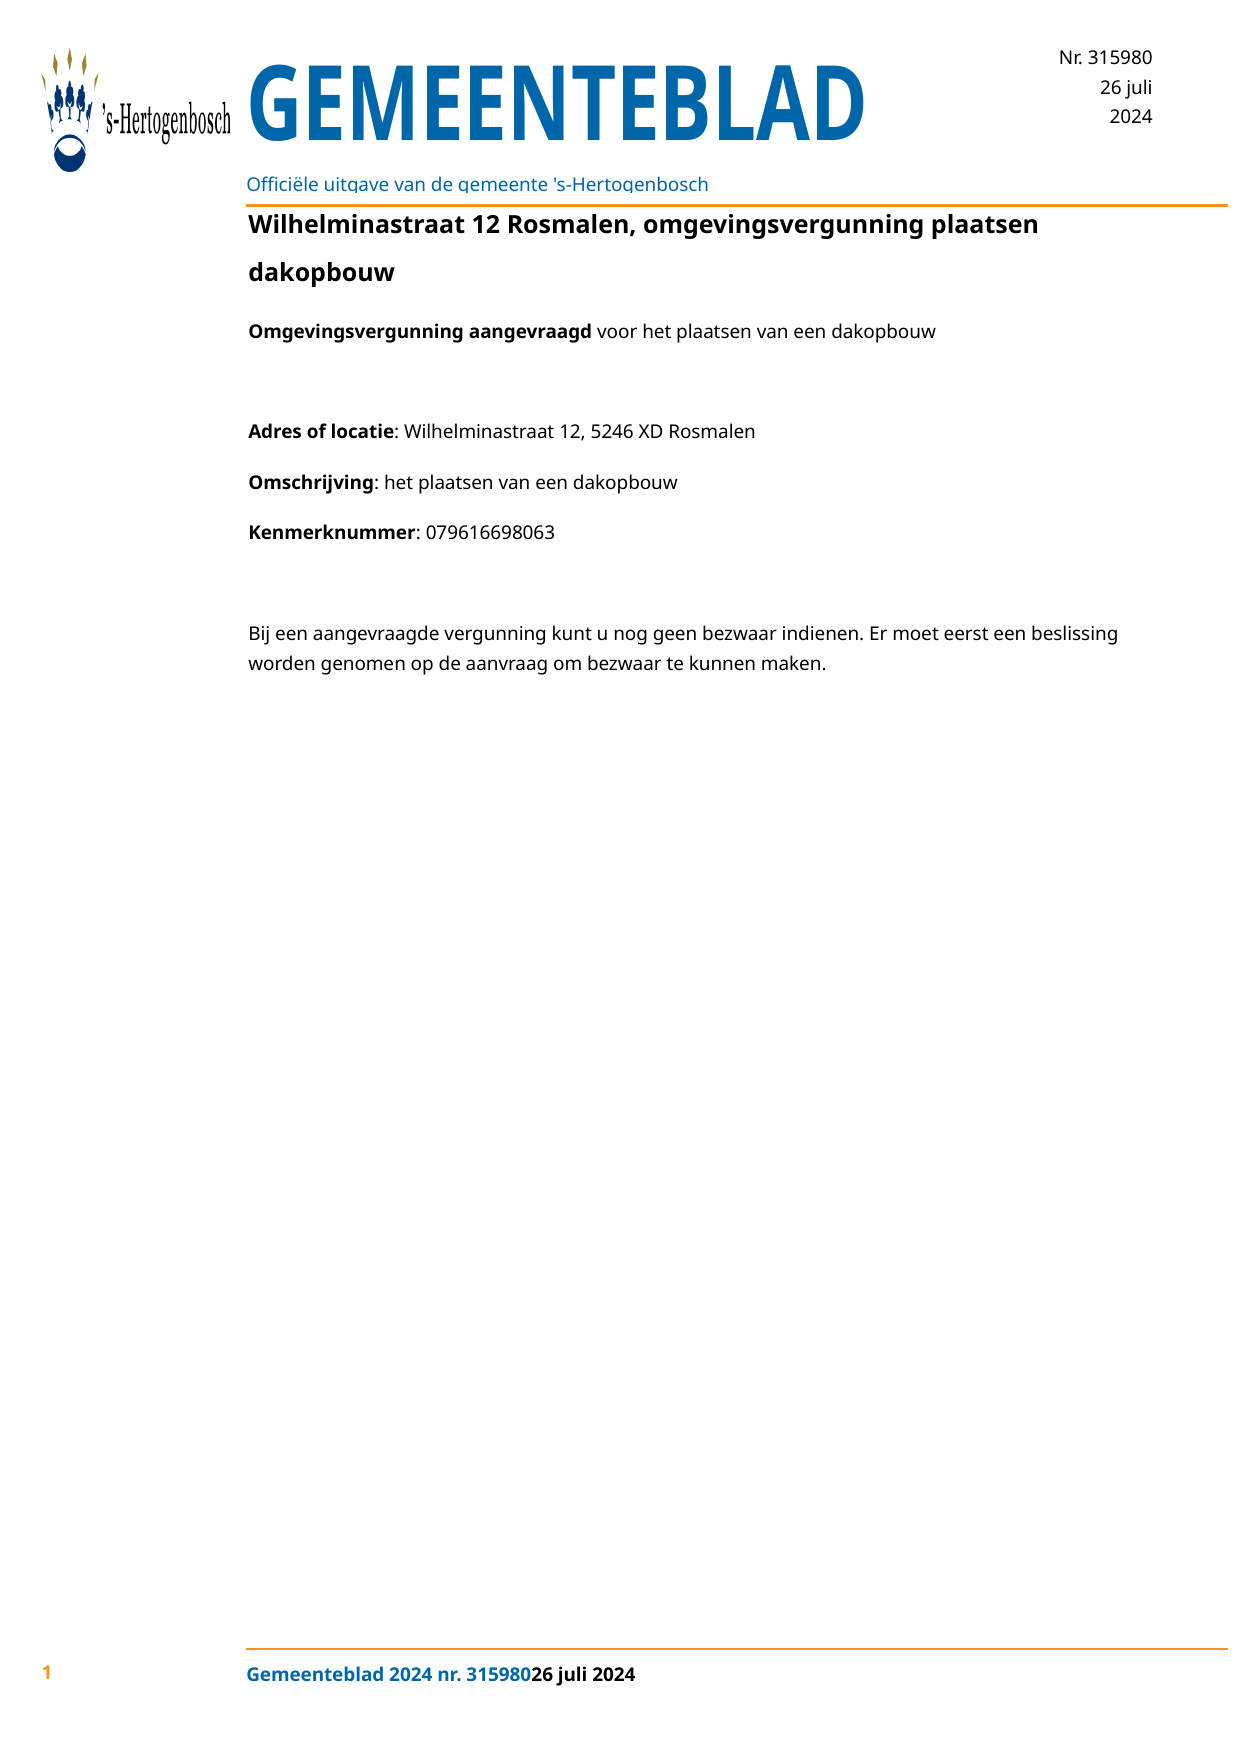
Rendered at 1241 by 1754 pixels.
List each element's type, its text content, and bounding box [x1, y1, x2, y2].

text Wilhelminastraat 12 Rosmalen, omgevingsvergunning plaatsen dakopbouw [248, 207, 1152, 288]
text Omschrijving: het plaatsen van een dakopbouw [248, 469, 1152, 495]
text Omgevingsvergunning aangevraagd voor het plaatsen van een dakopbouw [248, 318, 1152, 344]
picture [41, 47, 231, 172]
text Adres of locatie: Wilhelminastraat 12, 5246 XD Rosmalen [248, 419, 1152, 444]
text Bij een aangevraagde vergunning kunt u nog geen bezwaar indienen. Er moet eerst een beslissing worden genomen op de aanvraag om bezwaar te kunnen maken. [248, 620, 1152, 676]
text Kenmerknummer: 079616698063 [248, 519, 1152, 545]
